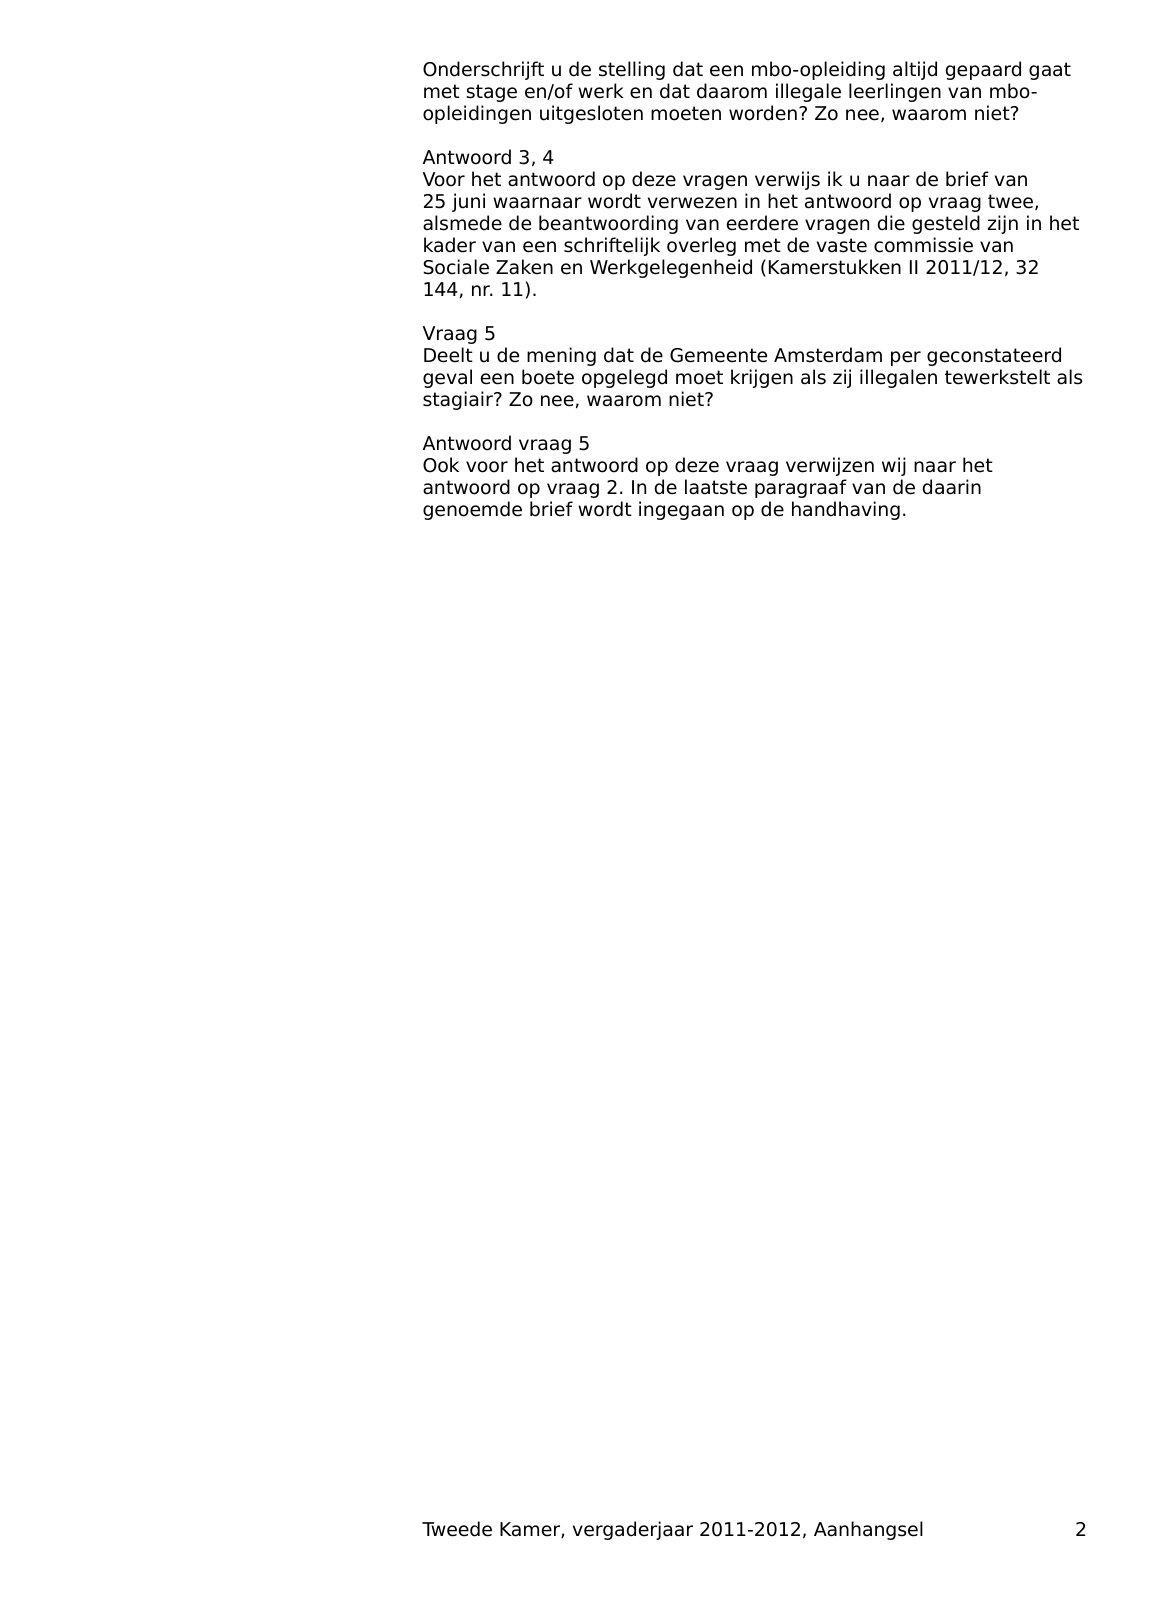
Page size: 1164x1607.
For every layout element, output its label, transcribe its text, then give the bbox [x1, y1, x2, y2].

text Ook voor het antwoord op deze vraag verwijzen wij naar het antwoord op vraag 2. In de laatste paragraaf van de daarin genoemde brief wordt ingegaan op de handhaving. [422, 455, 1087, 521]
text Vraag 5 [422, 323, 1087, 345]
text Antwoord vraag 5 [422, 433, 1087, 455]
text Onderschrijft u de stelling dat een mbo-opleiding altijd gepaard gaat met stage en/of werk en dat daarom illegale leerlingen van mbo-opleidingen uitgesloten moeten worden? Zo nee, waarom niet? [422, 59, 1087, 125]
text Voor het antwoord op deze vragen verwijs ik u naar de brief van 25 juni waarnaar wordt verwezen in het antwoord op vraag twee, alsmede de beantwoording van eerdere vragen die gesteld zijn in het kader van een schriftelijk overleg met de vaste commissie van Sociale Zaken en Werkgelegenheid (Kamerstukken II 2011/12, 32 144, nr. 11). [422, 169, 1087, 301]
text Antwoord 3, 4 [422, 147, 1087, 169]
text Deelt u de mening dat de Gemeente Amsterdam per geconstateerd geval een boete opgelegd moet krijgen als zij illegalen tewerkstelt als stagiair? Zo nee, waarom niet? [422, 345, 1087, 411]
